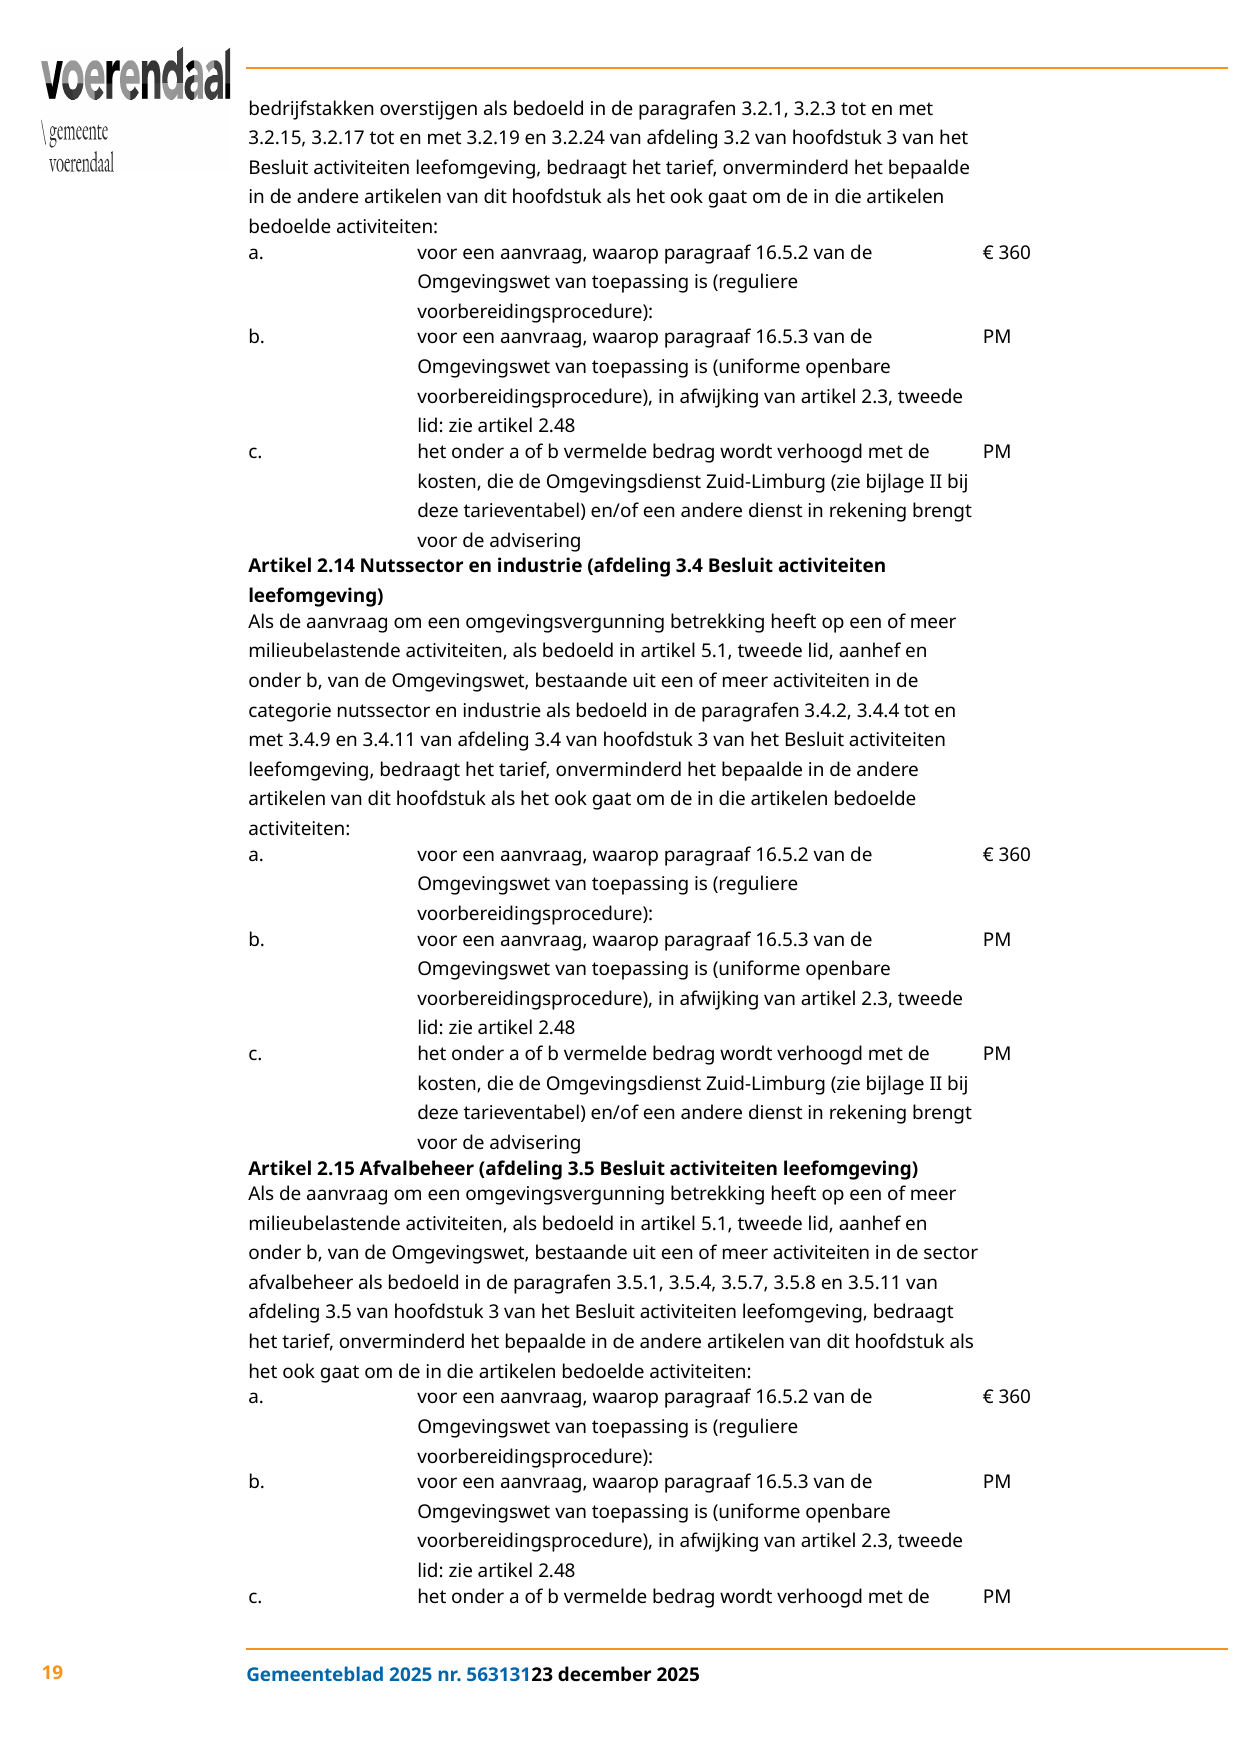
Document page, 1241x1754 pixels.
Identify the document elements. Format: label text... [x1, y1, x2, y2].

table_cell voor een aanvraag, waarop paragraaf 16.5.3 van de Omgevingswet van toepassing is (uniforme openbare voorbereidingsprocedure), in afwijking van artikel 2.3, tweede lid: zie artikel 2.48 [417, 1469, 983, 1583]
table_cell Artikel 2.14 Nutssector en industrie (afdeling 3.4 Besluit activiteiten leefomgeving) [248, 553, 983, 608]
table_cell het onder a of b vermelde bedrag wordt verhoogd met de kosten, die de Omgevingsdienst Zuid-Limburg (zie bijlage II bij deze tarieventabel) en/of een andere dienst in rekening brengt voor de advisering [417, 1040, 983, 1155]
table_cell het onder a of b vermelde bedrag wordt verhoogd met de [417, 1583, 983, 1609]
table_cell c. [248, 1040, 417, 1155]
table_cell c. [248, 438, 417, 553]
table_cell a. [248, 1384, 417, 1468]
table_cell [983, 1180, 1152, 1384]
table_cell voor een aanvraag, waarop paragraaf 16.5.2 van de Omgevingswet van toepassing is (reguliere voorbereidingsprocedure): [417, 239, 983, 324]
table_cell voor een aanvraag, waarop paragraaf 16.5.2 van de Omgevingswet van toepassing is (reguliere voorbereidingsprocedure): [417, 841, 983, 926]
table_cell Als de aanvraag om een omgevingsvergunning betrekking heeft op een of meer milieubelastende activiteiten, als bedoeld in artikel 5.1, tweede lid, aanhef en onder b, van de Omgevingswet, bestaande uit een of meer activiteiten in de categorie nutssector en industrie als bedoeld in de paragrafen 3.4.2, 3.4.4 tot en met 3.4.9 en 3.4.11 van afdeling 3.4 van hoofdstuk 3 van het Besluit activiteiten leefomgeving, bedraagt het tarief, onverminderd het bepaalde in de andere artikelen van dit hoofdstuk als het ook gaat om de in die artikelen bedoelde activiteiten: [248, 608, 983, 841]
table_cell [983, 608, 1152, 841]
table_cell € 360 [983, 1384, 1152, 1468]
table_cell b. [248, 926, 417, 1040]
table_cell PM [983, 1583, 1152, 1609]
table_cell voor een aanvraag, waarop paragraaf 16.5.3 van de Omgevingswet van toepassing is (uniforme openbare voorbereidingsprocedure), in afwijking van artikel 2.3, tweede lid: zie artikel 2.48 [417, 324, 983, 438]
table_cell [983, 553, 1152, 608]
table_cell a. [248, 239, 417, 324]
table_cell [983, 1155, 1152, 1180]
table_cell PM [983, 926, 1152, 1040]
table_cell bedrijfstakken overstijgen als bedoeld in de paragrafen 3.2.1, 3.2.3 tot en met 3.2.15, 3.2.17 tot en met 3.2.19 en 3.2.24 van afdeling 3.2 van hoofdstuk 3 van het Besluit activiteiten leefomgeving, bedraagt het tarief, onverminderd het bepaalde in de andere artikelen van dit hoofdstuk als het ook gaat om de in die artikelen bedoelde activiteiten: [248, 95, 983, 239]
table_cell voor een aanvraag, waarop paragraaf 16.5.3 van de Omgevingswet van toepassing is (uniforme openbare voorbereidingsprocedure), in afwijking van artikel 2.3, tweede lid: zie artikel 2.48 [417, 926, 983, 1040]
table_cell PM [983, 324, 1152, 438]
table_cell voor een aanvraag, waarop paragraaf 16.5.2 van de Omgevingswet van toepassing is (reguliere voorbereidingsprocedure): [417, 1384, 983, 1468]
table_cell a. [248, 841, 417, 926]
table_cell € 360 [983, 841, 1152, 926]
table_cell PM [983, 1040, 1152, 1155]
table_cell PM [983, 438, 1152, 553]
table_cell het onder a of b vermelde bedrag wordt verhoogd met de kosten, die de Omgevingsdienst Zuid-Limburg (zie bijlage II bij deze tarieventabel) en/of een andere dienst in rekening brengt voor de advisering [417, 438, 983, 553]
table_cell b. [248, 324, 417, 438]
table_cell [983, 95, 1152, 239]
picture [41, 47, 231, 172]
table_cell PM [983, 1469, 1152, 1583]
table_cell Artikel 2.15 Afvalbeheer (afdeling 3.5 Besluit activiteiten leefomgeving) [248, 1155, 983, 1180]
table_cell Als de aanvraag om een omgevingsvergunning betrekking heeft op een of meer milieubelastende activiteiten, als bedoeld in artikel 5.1, tweede lid, aanhef en onder b, van de Omgevingswet, bestaande uit een of meer activiteiten in de sector afvalbeheer als bedoeld in de paragrafen 3.5.1, 3.5.4, 3.5.7, 3.5.8 en 3.5.11 van afdeling 3.5 van hoofdstuk 3 van het Besluit activiteiten leefomgeving, bedraagt het tarief, onverminderd het bepaalde in de andere artikelen van dit hoofdstuk als het ook gaat om de in die artikelen bedoelde activiteiten: [248, 1180, 983, 1384]
table_cell b. [248, 1469, 417, 1583]
table_cell € 360 [983, 239, 1152, 324]
table_cell c. [248, 1583, 417, 1609]
